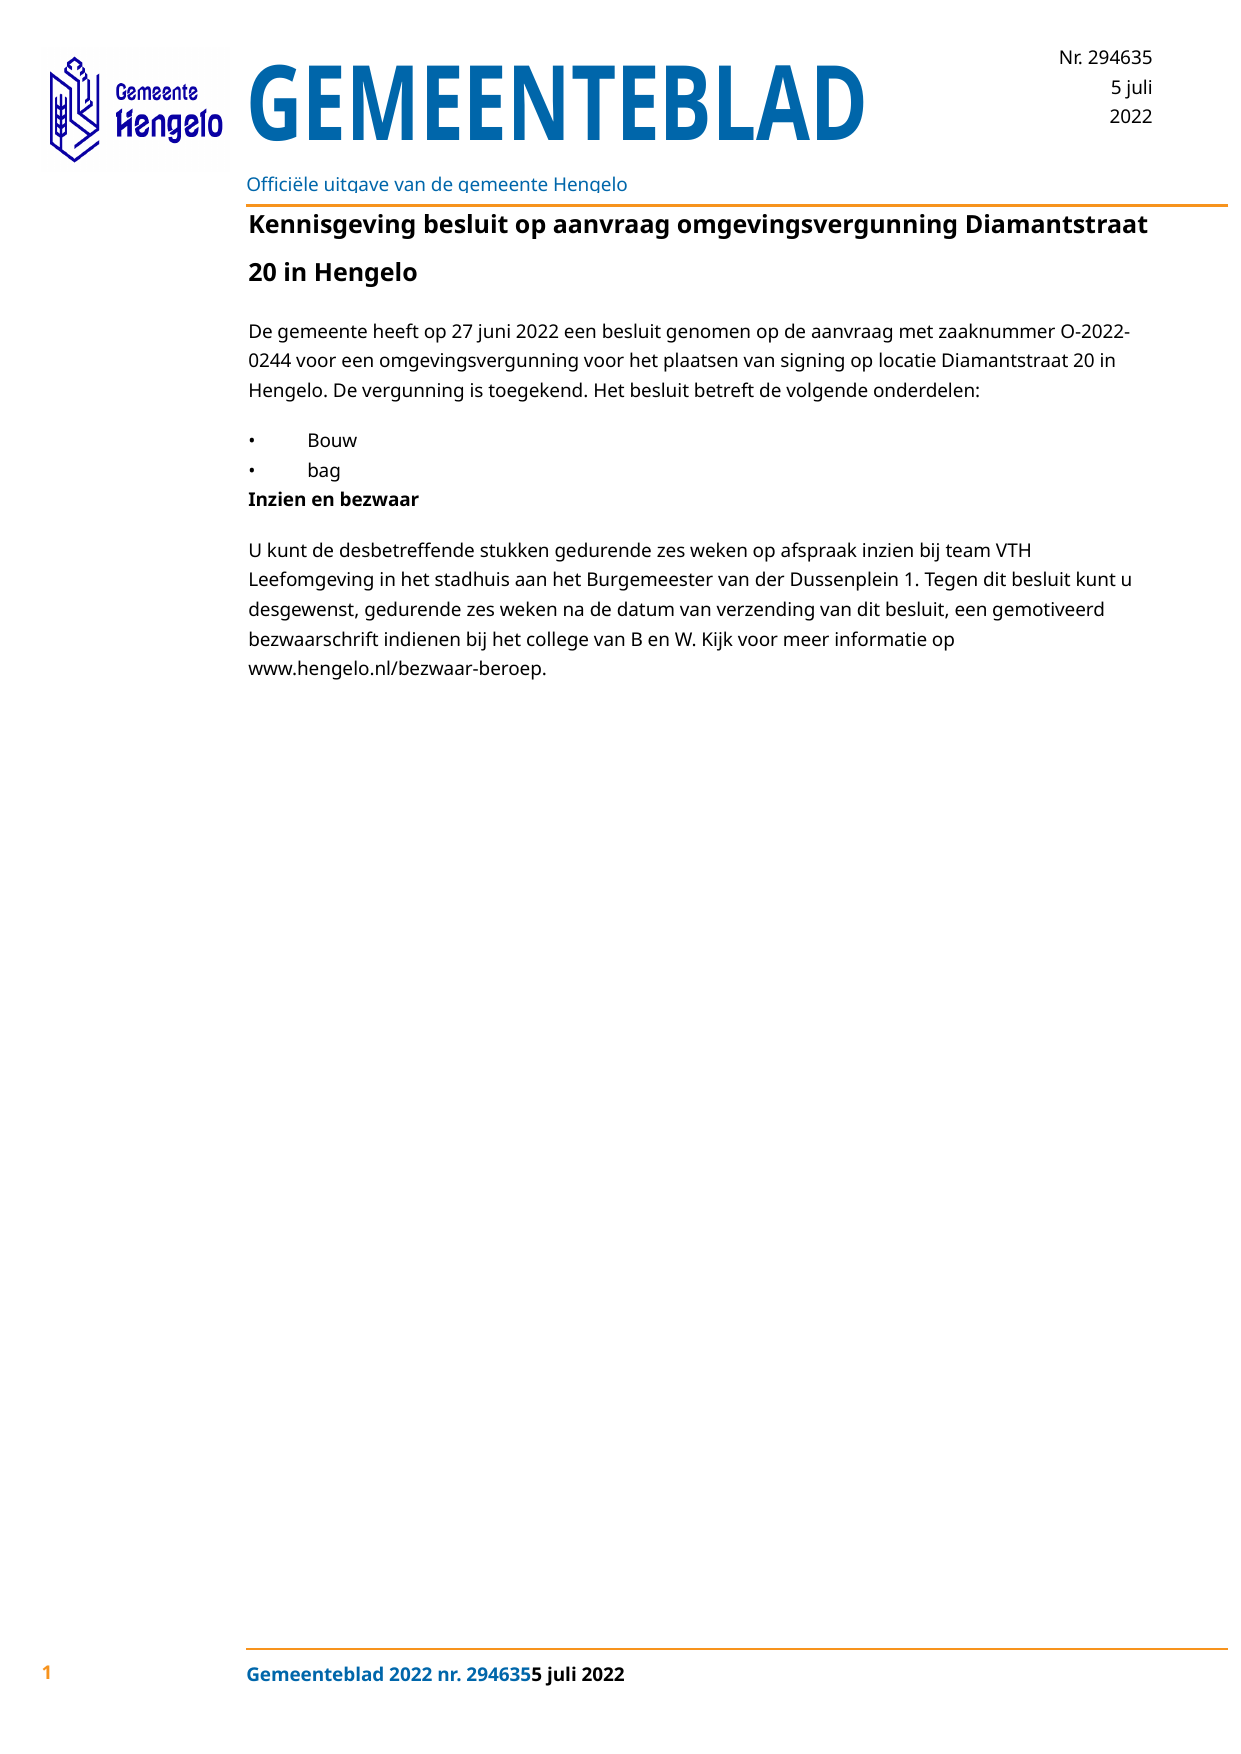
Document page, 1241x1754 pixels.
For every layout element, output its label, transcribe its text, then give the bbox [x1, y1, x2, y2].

picture [41, 47, 231, 172]
text U kunt de desbetreffende stukken gedurende zes weken op afspraak inzien bij team VTH Leefomgeving in het stadhuis aan het Burgemeester van der Dussenplein 1. Tegen dit besluit kunt u desgewenst, gedurende zes weken na de datum van verzending van dit besluit, een gemotiveerd bezwaarschrift indienen bij het college van B en W. Kijk voor meer informatie op www.hengelo.nl/bezwaar-beroep. [248, 537, 1152, 681]
text Inzien en bezwaar [248, 487, 1152, 512]
list Bouw [248, 427, 1152, 453]
text Kennisgeving besluit op aanvraag omgevingsvergunning Diamantstraat 20 in Hengelo [248, 207, 1152, 288]
text De gemeente heeft op 27 juni 2022 een besluit genomen op de aanvraag met zaaknummer O-2022-0244 voor een omgevingsvergunning voor het plaatsen van signing op locatie Diamantstraat 20 in Hengelo. De vergunning is toegekend. Het besluit betreft de volgende onderdelen: [248, 318, 1152, 403]
list bag [248, 457, 1152, 483]
